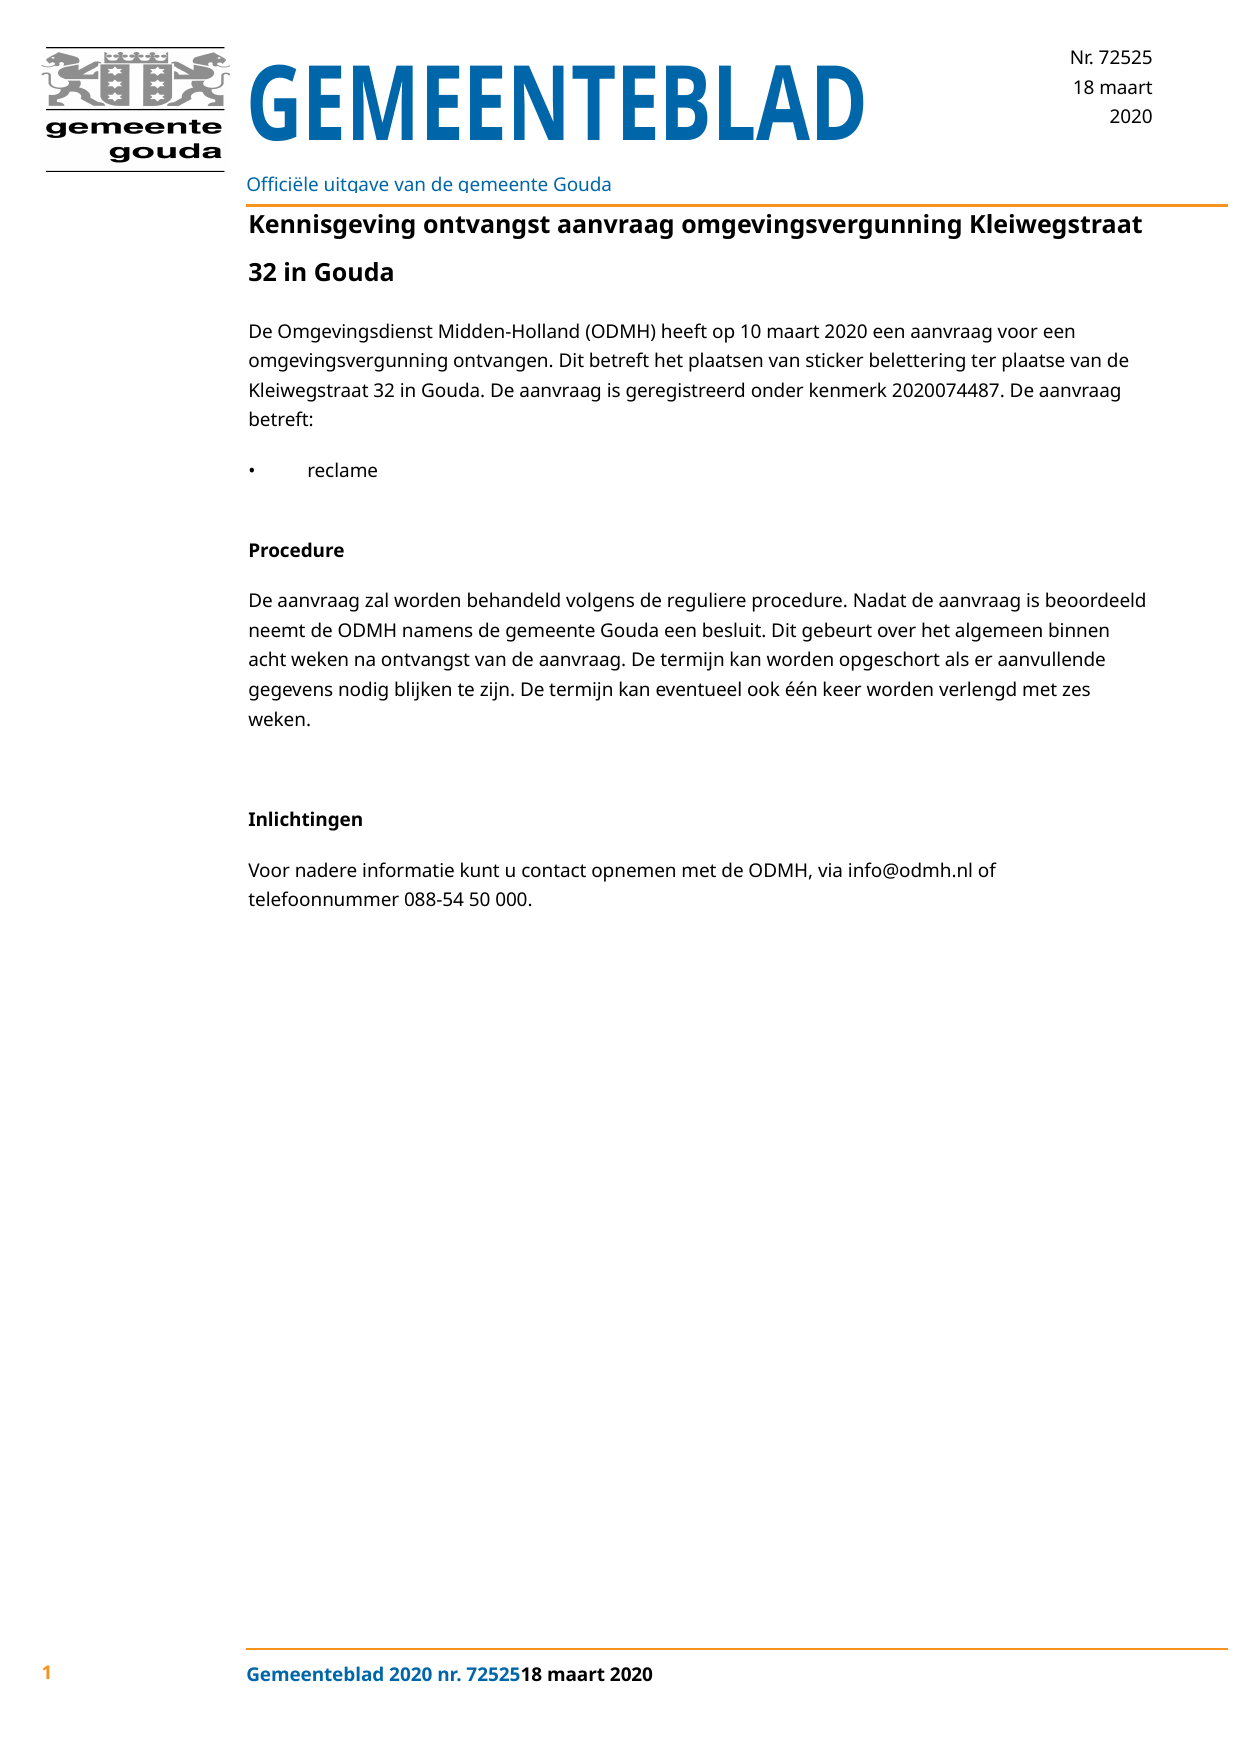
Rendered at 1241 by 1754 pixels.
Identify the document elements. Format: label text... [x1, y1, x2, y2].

list reclame [248, 457, 1152, 483]
text Procedure [248, 537, 1152, 563]
picture [41, 47, 231, 172]
text De Omgevingsdienst Midden-Holland (ODMH) heeft op 10 maart 2020 een aanvraag voor een omgevingsvergunning ontvangen. Dit betreft het plaatsen van sticker belettering ter plaatse van de Kleiwegstraat 32 in Gouda. De aanvraag is geregistreerd onder kenmerk 2020074487. De aanvraag betreft: [248, 318, 1152, 432]
text Voor nadere informatie kunt u contact opnemen met de ODMH, via info@odmh.nl of telefoonnummer 088-54 50 000. [248, 857, 1152, 912]
text Kennisgeving ontvangst aanvraag omgevingsvergunning Kleiwegstraat 32 in Gouda [248, 207, 1152, 288]
text De aanvraag zal worden behandeld volgens de reguliere procedure. Nadat de aanvraag is beoordeeld neemt de ODMH namens de gemeente Gouda een besluit. Dit gebeurt over het algemeen binnen acht weken na ontvangst van de aanvraag. De termijn kan worden opgeschort als er aanvullende gegevens nodig blijken te zijn. De termijn kan eventueel ook één keer worden verlengd met zes weken. [248, 587, 1152, 732]
text Inlichtingen [248, 807, 1152, 832]
